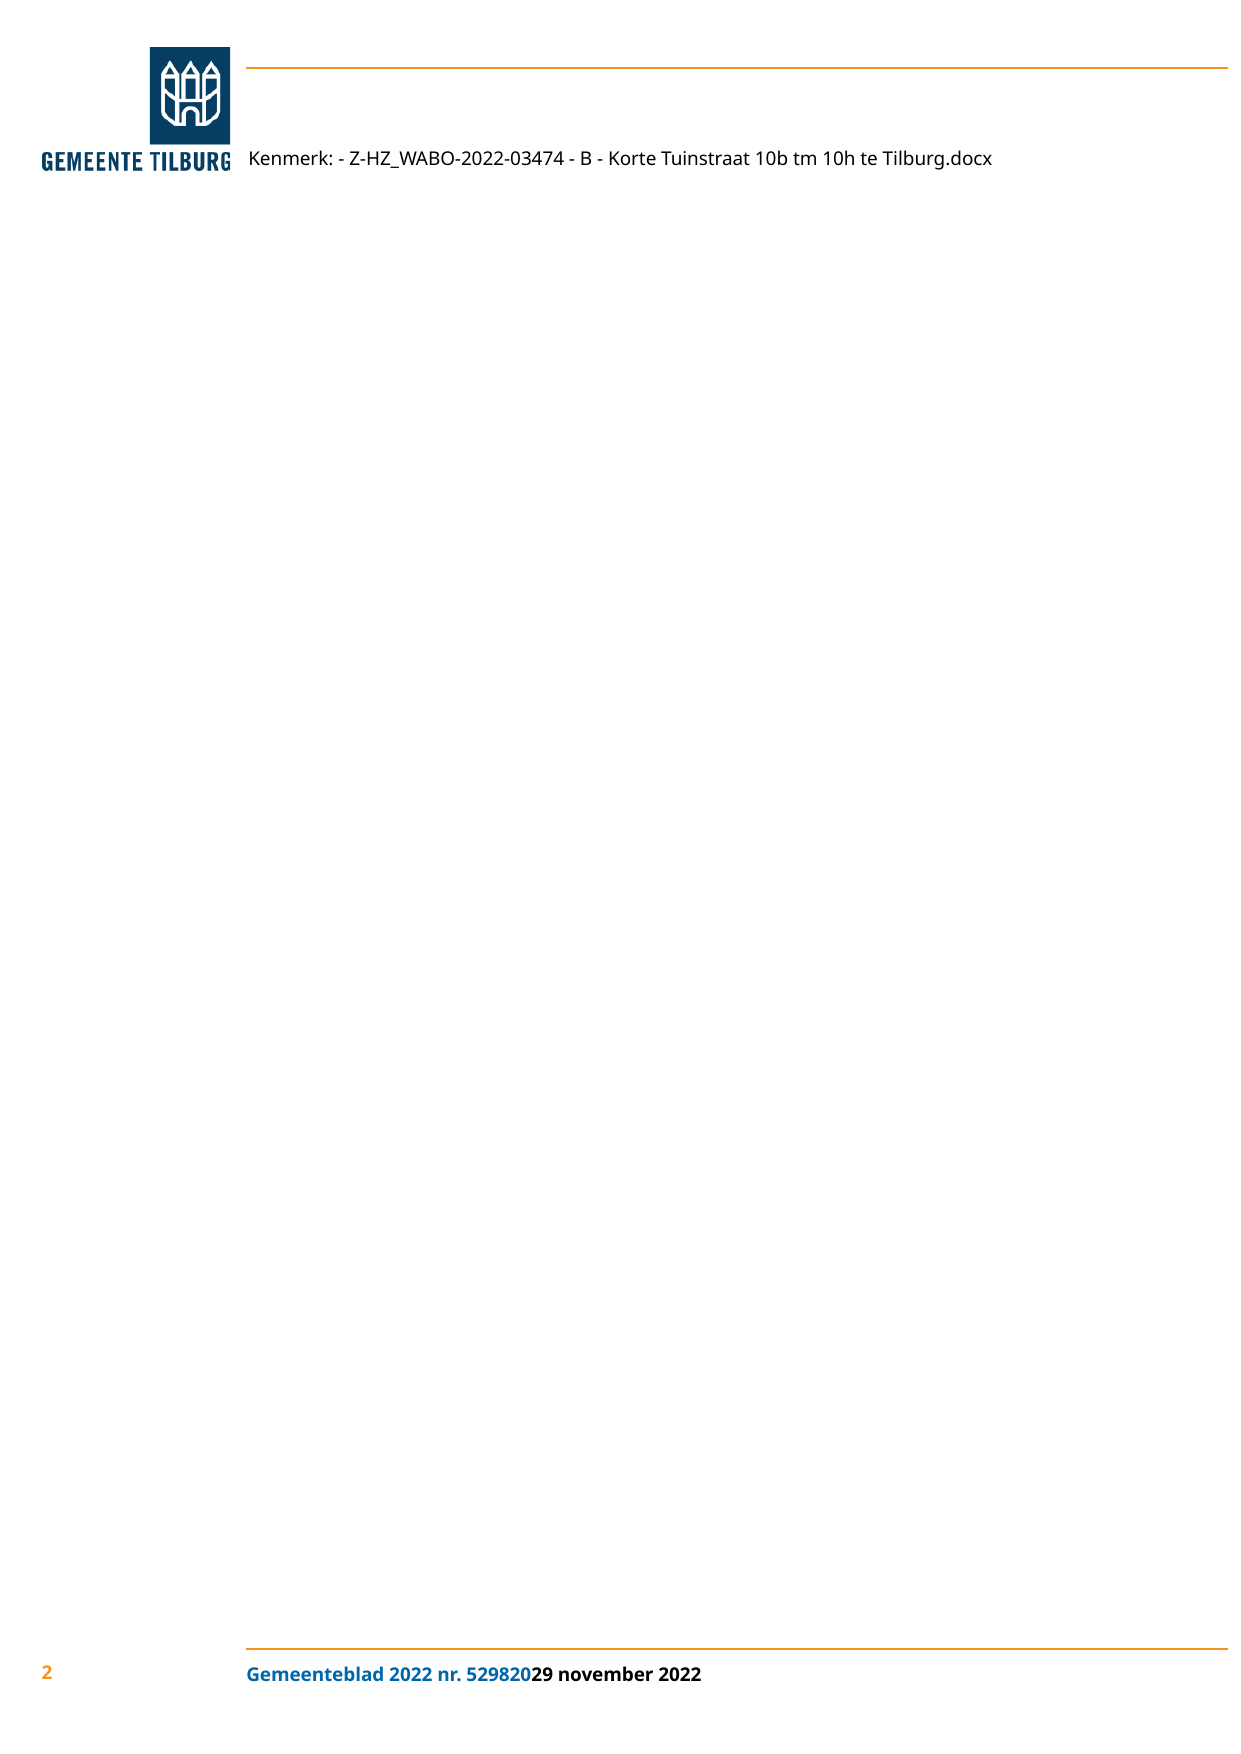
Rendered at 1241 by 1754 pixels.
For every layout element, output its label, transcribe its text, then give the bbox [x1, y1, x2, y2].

picture [41, 47, 231, 172]
text Kenmerk: - Z-HZ_WABO-2022-03474 - B - Korte Tuinstraat 10b tm 10h te Tilburg.docx [248, 145, 1152, 171]
